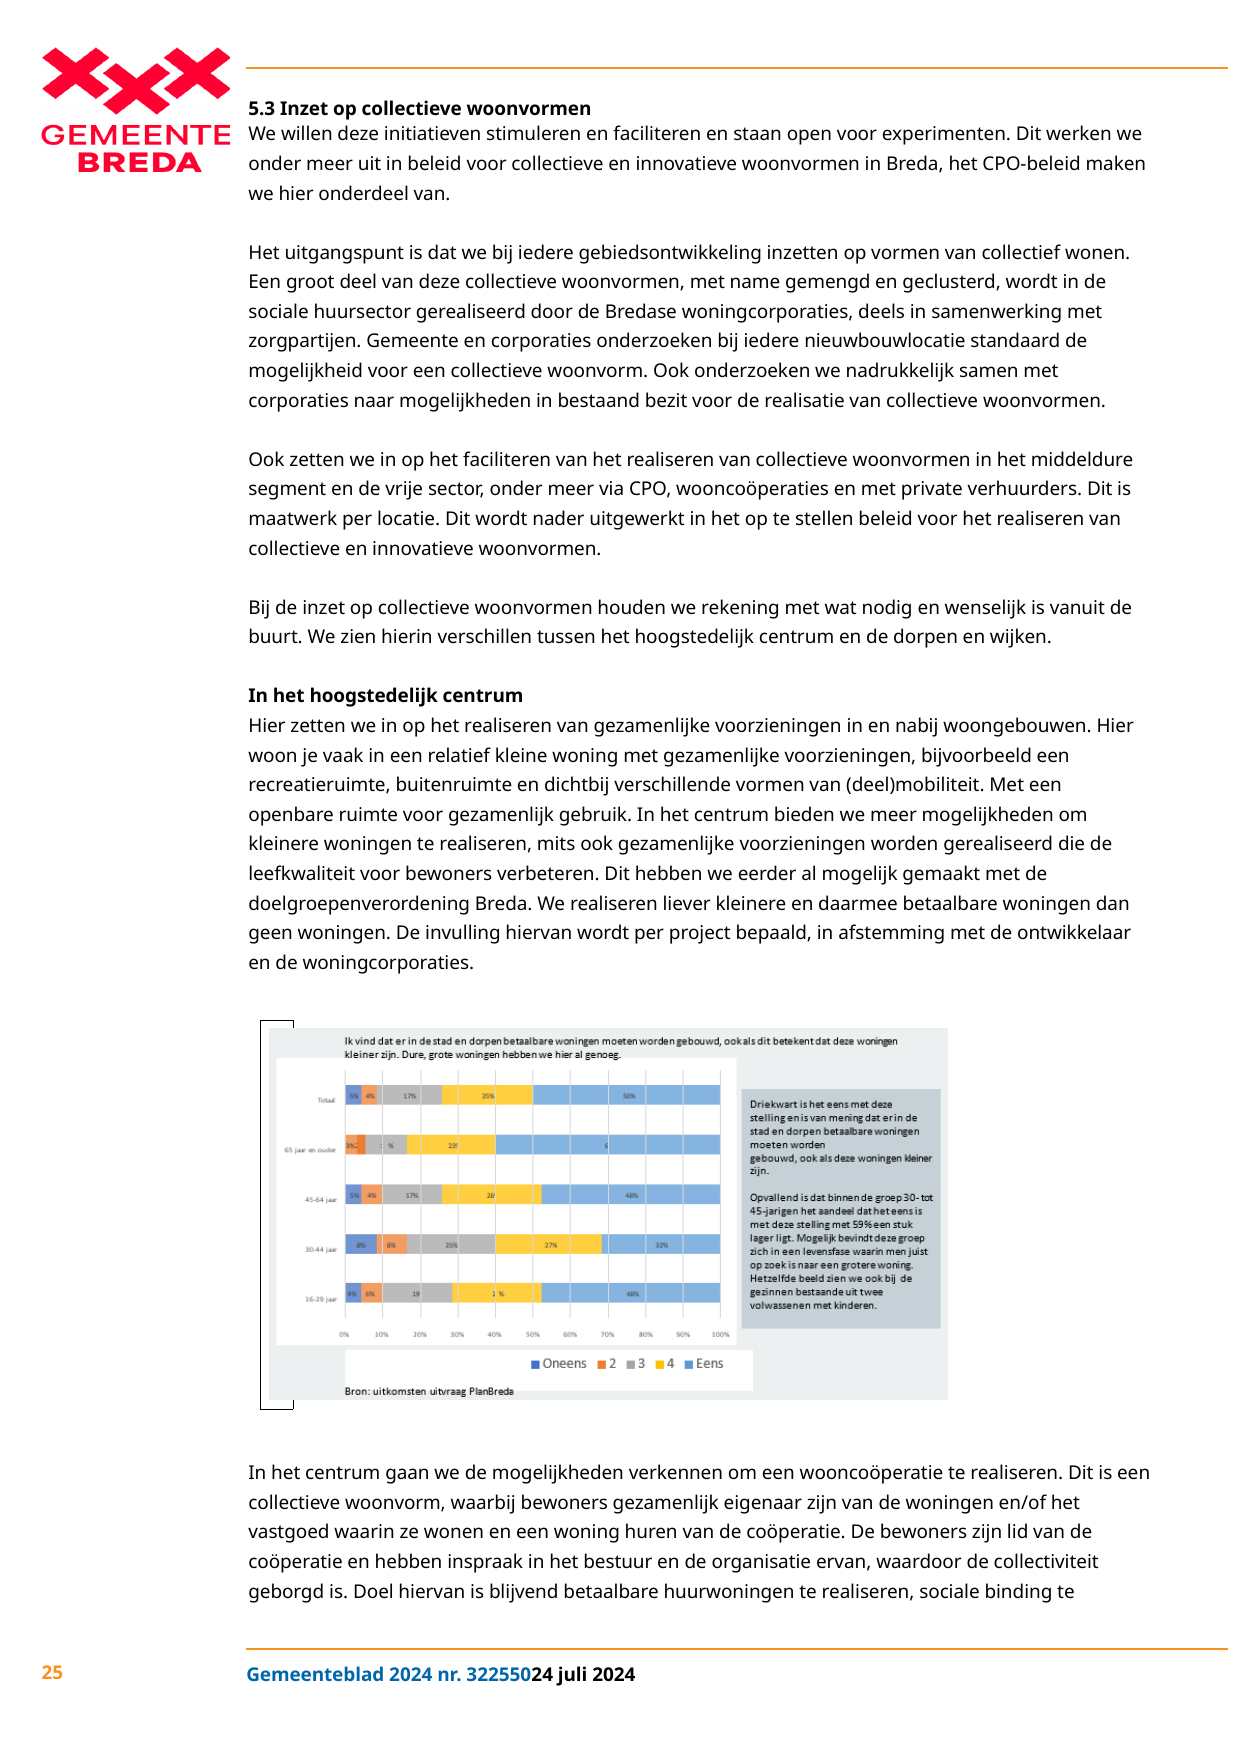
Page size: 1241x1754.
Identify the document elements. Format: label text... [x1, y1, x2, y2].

text Hier zetten we in op het realiseren van gezamenlijke voorzieningen in en nabij woongebouwen. Hier woon je vaak in een relatief kleine woning met gezamenlijke voorzieningen, bijvoorbeeld een recreatieruimte, buitenruimte en dichtbij verschillende vormen van (deel)mobiliteit. Met een openbare ruimte voor gezamenlijk gebruik. In het centrum bieden we meer mogelijkheden om kleinere woningen te realiseren, mits ook gezamenlijke voorzieningen worden gerealiseerd die de leefkwaliteit voor bewoners verbeteren. Dit hebben we eerder al mogelijk gemaakt met de doelgroepenverordening Breda. We realiseren liever kleinere en daarmee betaalbare woningen dan geen woningen. De invulling hiervan wordt per project bepaald, in afstemming met de ontwikkelaar en de woningcorporaties. [248, 712, 1152, 974]
picture [268, 1028, 948, 1400]
text Ook zetten we in op het faciliteren van het realiseren van collectieve woonvormen in het middeldure segment en de vrije sector, onder meer via CPO, wooncoöperaties en met private verhuurders. Dit is maatwerk per locatie. Dit wordt nader uitgewerkt in het op te stellen beleid voor het realiseren van collectieve en innovatieve woonvormen. [248, 446, 1152, 560]
text We willen deze initiatieven stimuleren en faciliteren en staan open voor experimenten. Dit werken we onder meer uit in beleid voor collectieve en innovatieve woonvormen in Breda, het CPO-beleid maken we hier onderdeel van. [248, 121, 1152, 205]
picture [41, 47, 231, 172]
text In het hoogstedelijk centrum [248, 683, 1152, 708]
text In het centrum gaan we de mogelijkheden verkennen om een wooncoöperatie te realiseren. Dit is een collectieve woonvorm, waarbij bewoners gezamenlijk eigenaar zijn van de woningen en/of het vastgoed waarin ze wonen en een woning huren van de coöperatie. De bewoners zijn lid van de coöperatie en hebben inspraak in het bestuur en de organisatie ervan, waardoor de collectiviteit geborgd is. Doel hiervan is blijvend betaalbare huurwoningen te realiseren, sociale binding te [248, 1459, 1152, 1604]
text Bij de inzet op collectieve woonvormen houden we rekening met wat nodig en wenselijk is vanuit de buurt. We zien hierin verschillen tussen het hoogstedelijk centrum en de dorpen en wijken. [248, 594, 1152, 649]
text 5.3 Inzet op collectieve woonvormen [248, 95, 1152, 121]
text Het uitgangspunt is dat we bij iedere gebiedsontwikkeling inzetten op vormen van collectief wonen. Een groot deel van deze collectieve woonvormen, met name gemengd en geclusterd, wordt in de sociale huursector gerealiseerd door de Bredase woningcorporaties, deels in samenwerking met zorgpartijen. Gemeente en corporaties onderzoeken bij iedere nieuwbouwlocatie standaard de mogelijkheid voor een collectieve woonvorm. Ook onderzoeken we nadrukkelijk samen met corporaties naar mogelijkheden in bestaand bezit voor de realisatie van collectieve woonvormen. [248, 239, 1152, 412]
